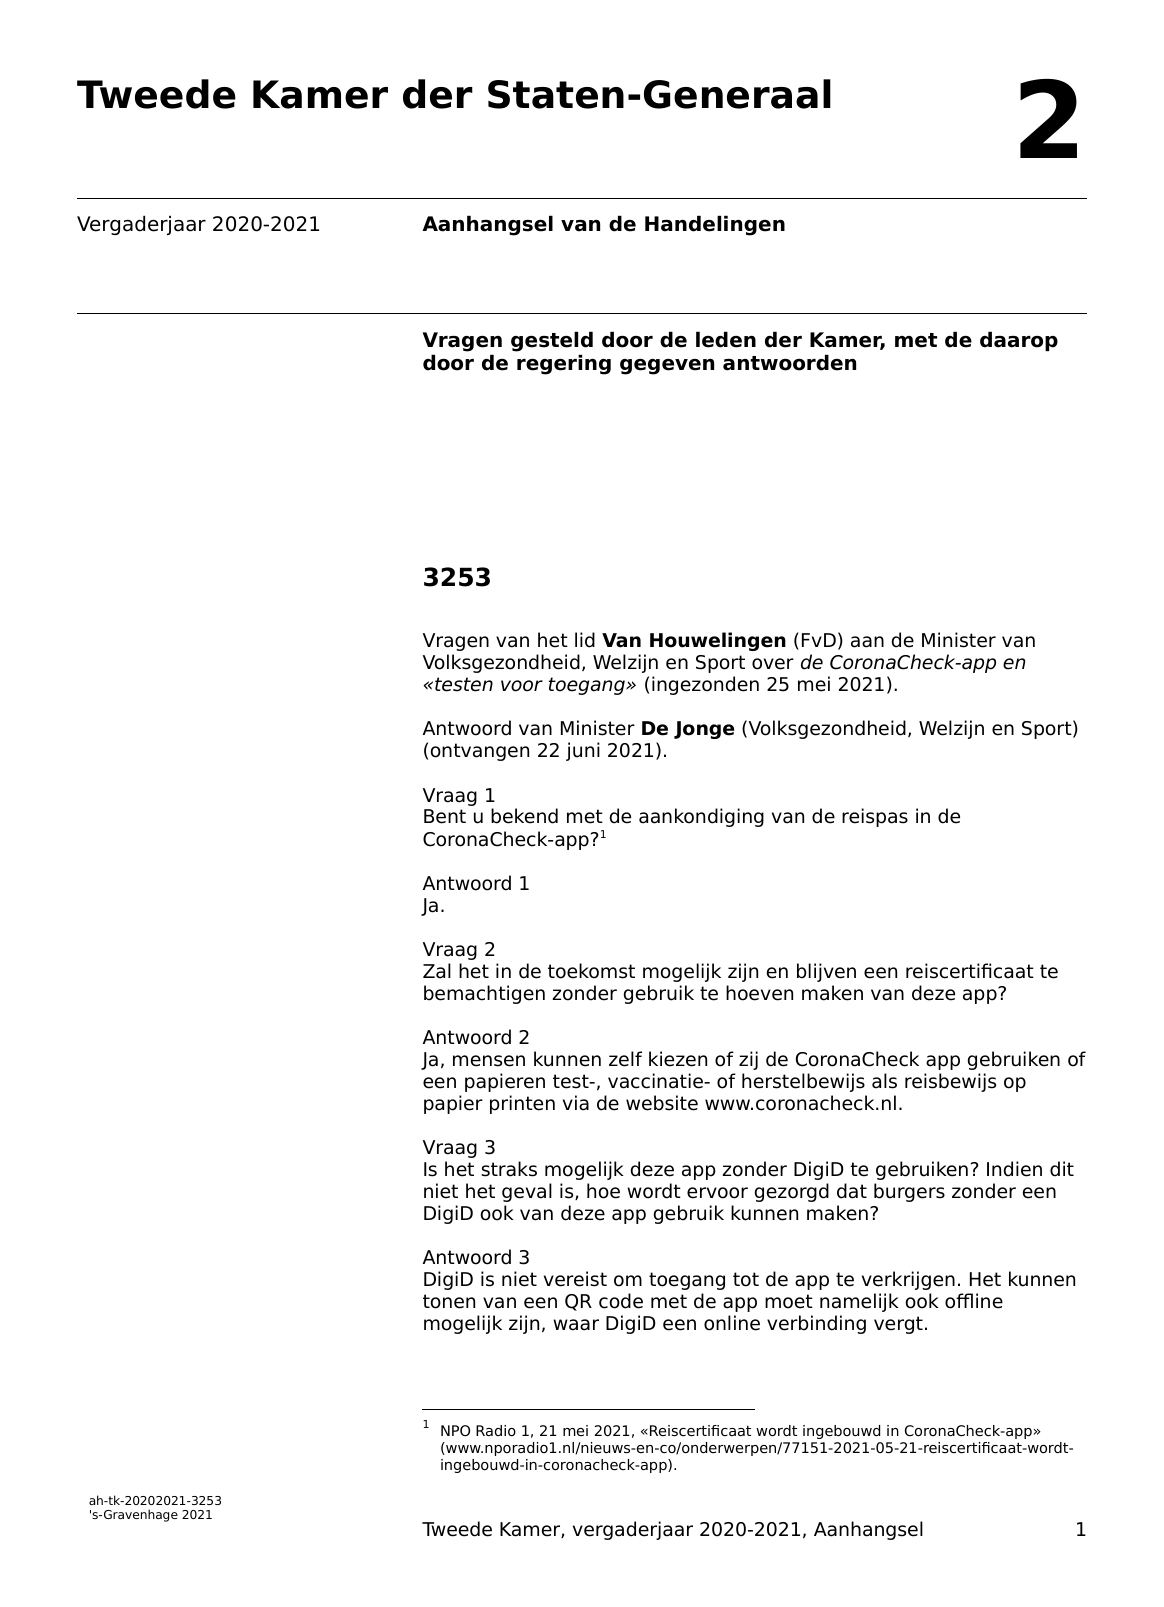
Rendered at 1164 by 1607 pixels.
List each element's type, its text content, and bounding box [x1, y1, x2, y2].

text DigiD is niet vereist om toegang tot de app te verkrijgen. Het kunnen tonen van een QR code met de app moet namelijk ook offline mogelijk zijn, waar DigiD een online verbinding vergt. [422, 1269, 1087, 1335]
text Bent u bekend met de aankondiging van de reispas in de CoronaCheck-app? [422, 806, 1087, 850]
table_header 2 [886, 59, 1087, 198]
text Is het straks mogelijk deze app zonder DigiD te gebruiken? Indien dit niet het geval is, hoe wordt ervoor gezorgd dat burgers zonder een DigiD ook van deze app gebruik kunnen maken? [422, 1159, 1087, 1225]
text 's-Gravenhage 2021 [88, 1508, 323, 1522]
text Vraag 2 [422, 939, 1087, 961]
text Antwoord 1 [422, 873, 1087, 894]
text Ja, mensen kunnen zelf kiezen of zij de CoronaCheck app gebruiken of een papieren test-, vaccinatie- of herstelbewijs als reisbewijs op papier printen via de website www.coronacheck.nl. [422, 1049, 1087, 1115]
text Vraag 1 [422, 784, 1087, 806]
text NPO Radio 1, 21 mei 2021, «Reiscertificaat wordt ingebouwd in CoronaCheck-app» (www.nporadio1.nl/nieuws-en-co/onderwerpen/77151-2021-05-21-reiscertificaat-wordt-ingebouwd-in-coronacheck-app). [422, 1418, 1087, 1474]
table_cell [77, 314, 422, 375]
text Zal het in de toekomst mogelijk zijn en blijven een reiscertificaat te bemachtigen zonder gebruik te hoeven maken van deze app? [422, 961, 1087, 1005]
text Antwoord 3 [422, 1247, 1087, 1269]
text Ja. [422, 894, 1087, 917]
table_cell Vragen gesteld door de leden der Kamer, met de daarop door de regering gegeven antwoorden [422, 314, 1087, 375]
text Antwoord 2 [422, 1027, 1087, 1049]
text Vraag 3 [422, 1137, 1087, 1159]
table_cell Aanhangsel van de Handelingen [422, 199, 1087, 313]
table_header Tweede Kamer der Staten-Generaal [77, 59, 886, 198]
table_cell Vergaderjaar 2020-2021 [77, 199, 422, 313]
text Antwoord van Minister De Jonge (Volksgezondheid, Welzijn en Sport) (ontvangen 22 juni 2021). [422, 718, 1087, 762]
text 3253 [422, 563, 1087, 592]
text Vragen van het lid Van Houwelingen (FvD) aan de Minister van Volksgezondheid, Welzijn en Sport over de CoronaCheck-app en «testen voor toegang» (ingezonden 25 mei 2021). [422, 630, 1087, 696]
text ah-tk-20202021-3253 [88, 1494, 323, 1508]
